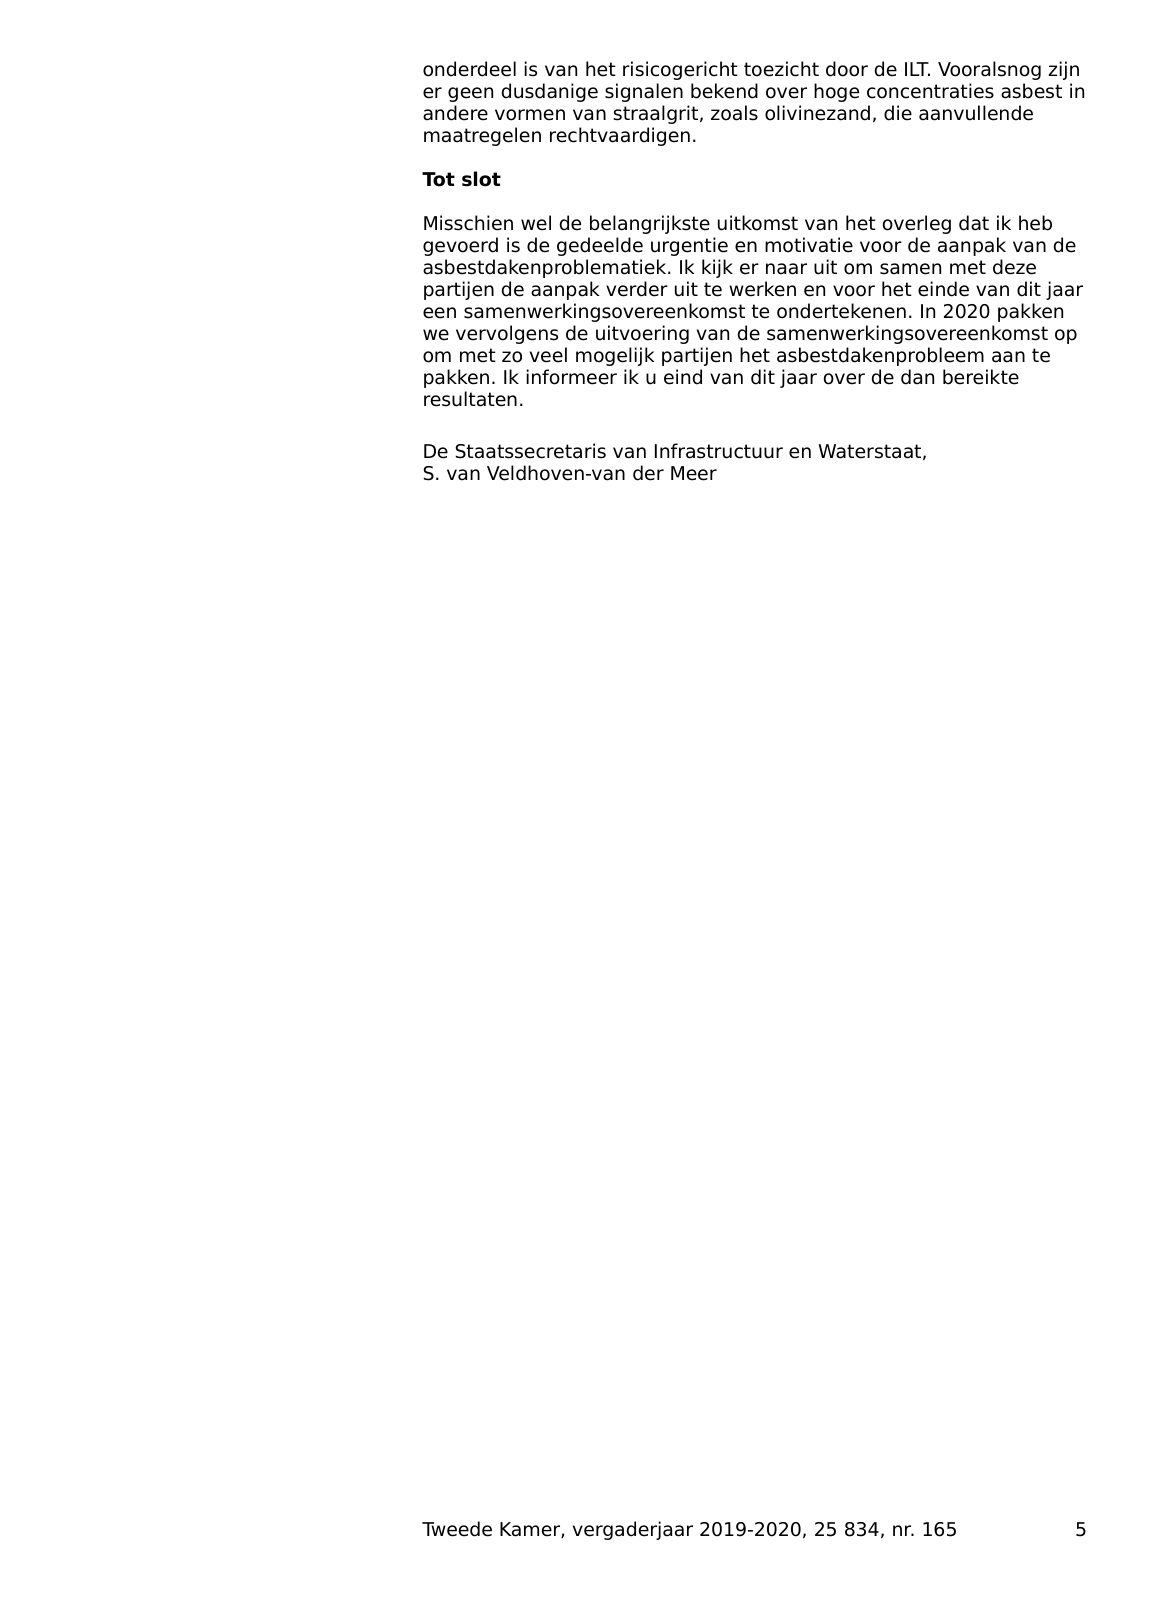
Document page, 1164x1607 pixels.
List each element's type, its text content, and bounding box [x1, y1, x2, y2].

text Misschien wel de belangrijkste uitkomst van het overleg dat ik heb gevoerd is de gedeelde urgentie en motivatie voor de aanpak van de asbestdakenproblematiek. Ik kijk er naar uit om samen met deze partijen de aanpak verder uit te werken en voor het einde van dit jaar een samenwerkingsovereenkomst te ondertekenen. In 2020 pakken we vervolgens de uitvoering van de samenwerkingsovereenkomst op om met zo veel mogelijk partijen het asbestdakenprobleem aan te pakken. Ik informeer ik u eind van dit jaar over de dan bereikte resultaten. [422, 213, 1087, 411]
subtitle Tot slot [422, 169, 1087, 191]
text De Staatssecretaris van Infrastructuur en Waterstaat, S. van Veldhoven-van der Meer [422, 441, 1087, 485]
text onderdeel is van het risicogericht toezicht door de ILT. Vooralsnog zijn er geen dusdanige signalen bekend over hoge concentraties asbest in andere vormen van straalgrit, zoals olivinezand, die aanvullende maatregelen rechtvaardigen. [422, 59, 1087, 147]
